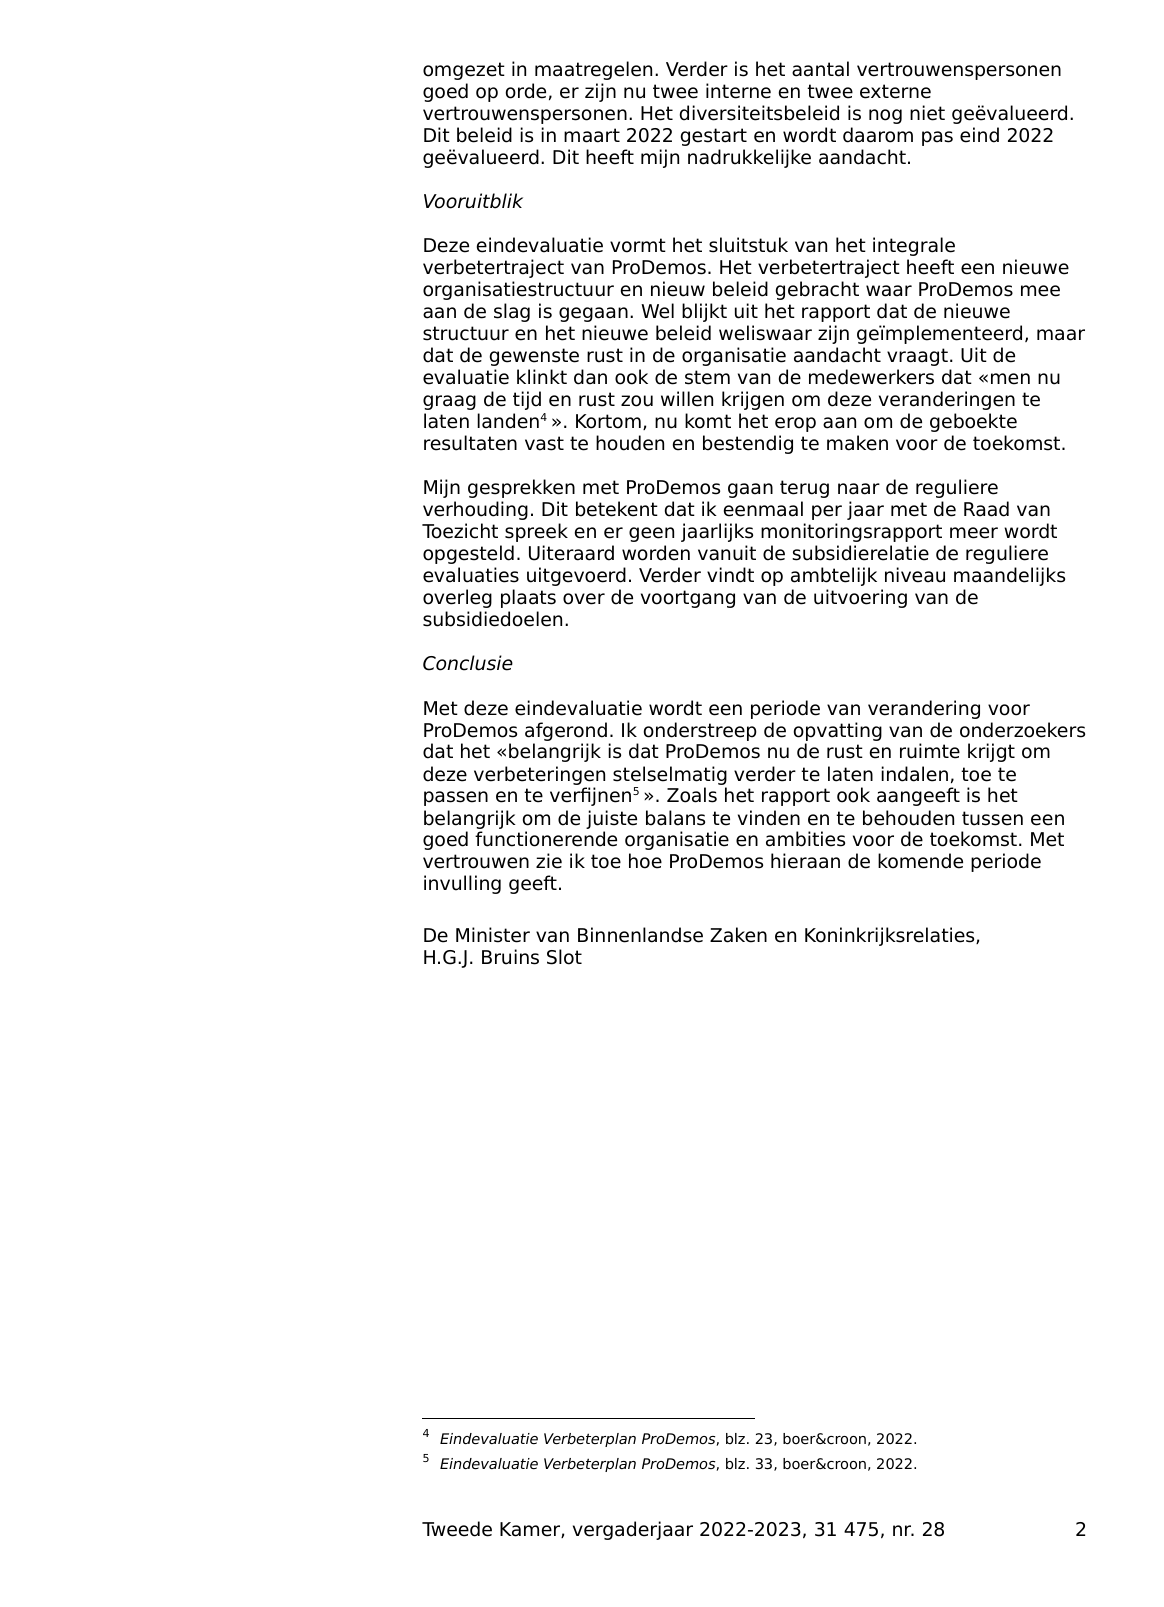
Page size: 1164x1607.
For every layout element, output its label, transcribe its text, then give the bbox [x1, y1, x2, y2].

text De Minister van Binnenlandse Zaken en Koninkrijksrelaties, H.G.J. Bruins Slot [422, 925, 1087, 969]
subtitle Vooruitblik [422, 191, 1087, 213]
text Met deze eindevaluatie wordt een periode van verandering voor ProDemos afgerond. Ik onderstreep de opvatting van de onderzoekers dat het «belangrijk is dat ProDemos nu de rust en ruimte krijgt om deze verbeteringen stelselmatig verder te laten indalen, toe te passen en te verfijnen». Zoals het rapport ook aangeeft is het belangrijk om de juiste balans te vinden en te behouden tussen een goed functionerende organisatie en ambities voor de toekomst. Met vertrouwen zie ik toe hoe ProDemos hieraan de komende periode invulling geeft. [422, 697, 1087, 895]
text Deze eindevaluatie vormt het sluitstuk van het integrale verbetertraject van ProDemos. Het verbetertraject heeft een nieuwe organisatiestructuur en nieuw beleid gebracht waar ProDemos mee aan de slag is gegaan. Wel blijkt uit het rapport dat de nieuwe structuur en het nieuwe beleid weliswaar zijn geïmplementeerd, maar dat de gewenste rust in de organisatie aandacht vraagt. Uit de evaluatie klinkt dan ook de stem van de medewerkers dat «men nu graag de tijd en rust zou willen krijgen om deze veranderingen te laten landen». Kortom, nu komt het erop aan om de geboekte resultaten vast te houden en bestendig te maken voor de toekomst. [422, 235, 1087, 455]
text Mijn gesprekken met ProDemos gaan terug naar de reguliere verhouding. Dit betekent dat ik eenmaal per jaar met de Raad van Toezicht spreek en er geen jaarlijks monitoringsrapport meer wordt opgesteld. Uiteraard worden vanuit de subsidierelatie de reguliere evaluaties uitgevoerd. Verder vindt op ambtelijk niveau maandelijks overleg plaats over de voortgang van de uitvoering van de subsidiedoelen. [422, 477, 1087, 631]
text omgezet in maatregelen. Verder is het aantal vertrouwenspersonen goed op orde, er zijn nu twee interne en twee externe vertrouwenspersonen. Het diversiteitsbeleid is nog niet geëvalueerd. Dit beleid is in maart 2022 gestart en wordt daarom pas eind 2022 geëvalueerd. Dit heeft mijn nadrukkelijke aandacht. [422, 59, 1087, 169]
text Eindevaluatie Verbeterplan ProDemos, blz. 23, boer&croon, 2022. [422, 1427, 1087, 1449]
text Eindevaluatie Verbeterplan ProDemos, blz. 33, boer&croon, 2022. [422, 1452, 1087, 1474]
subtitle Conclusie [422, 653, 1087, 675]
